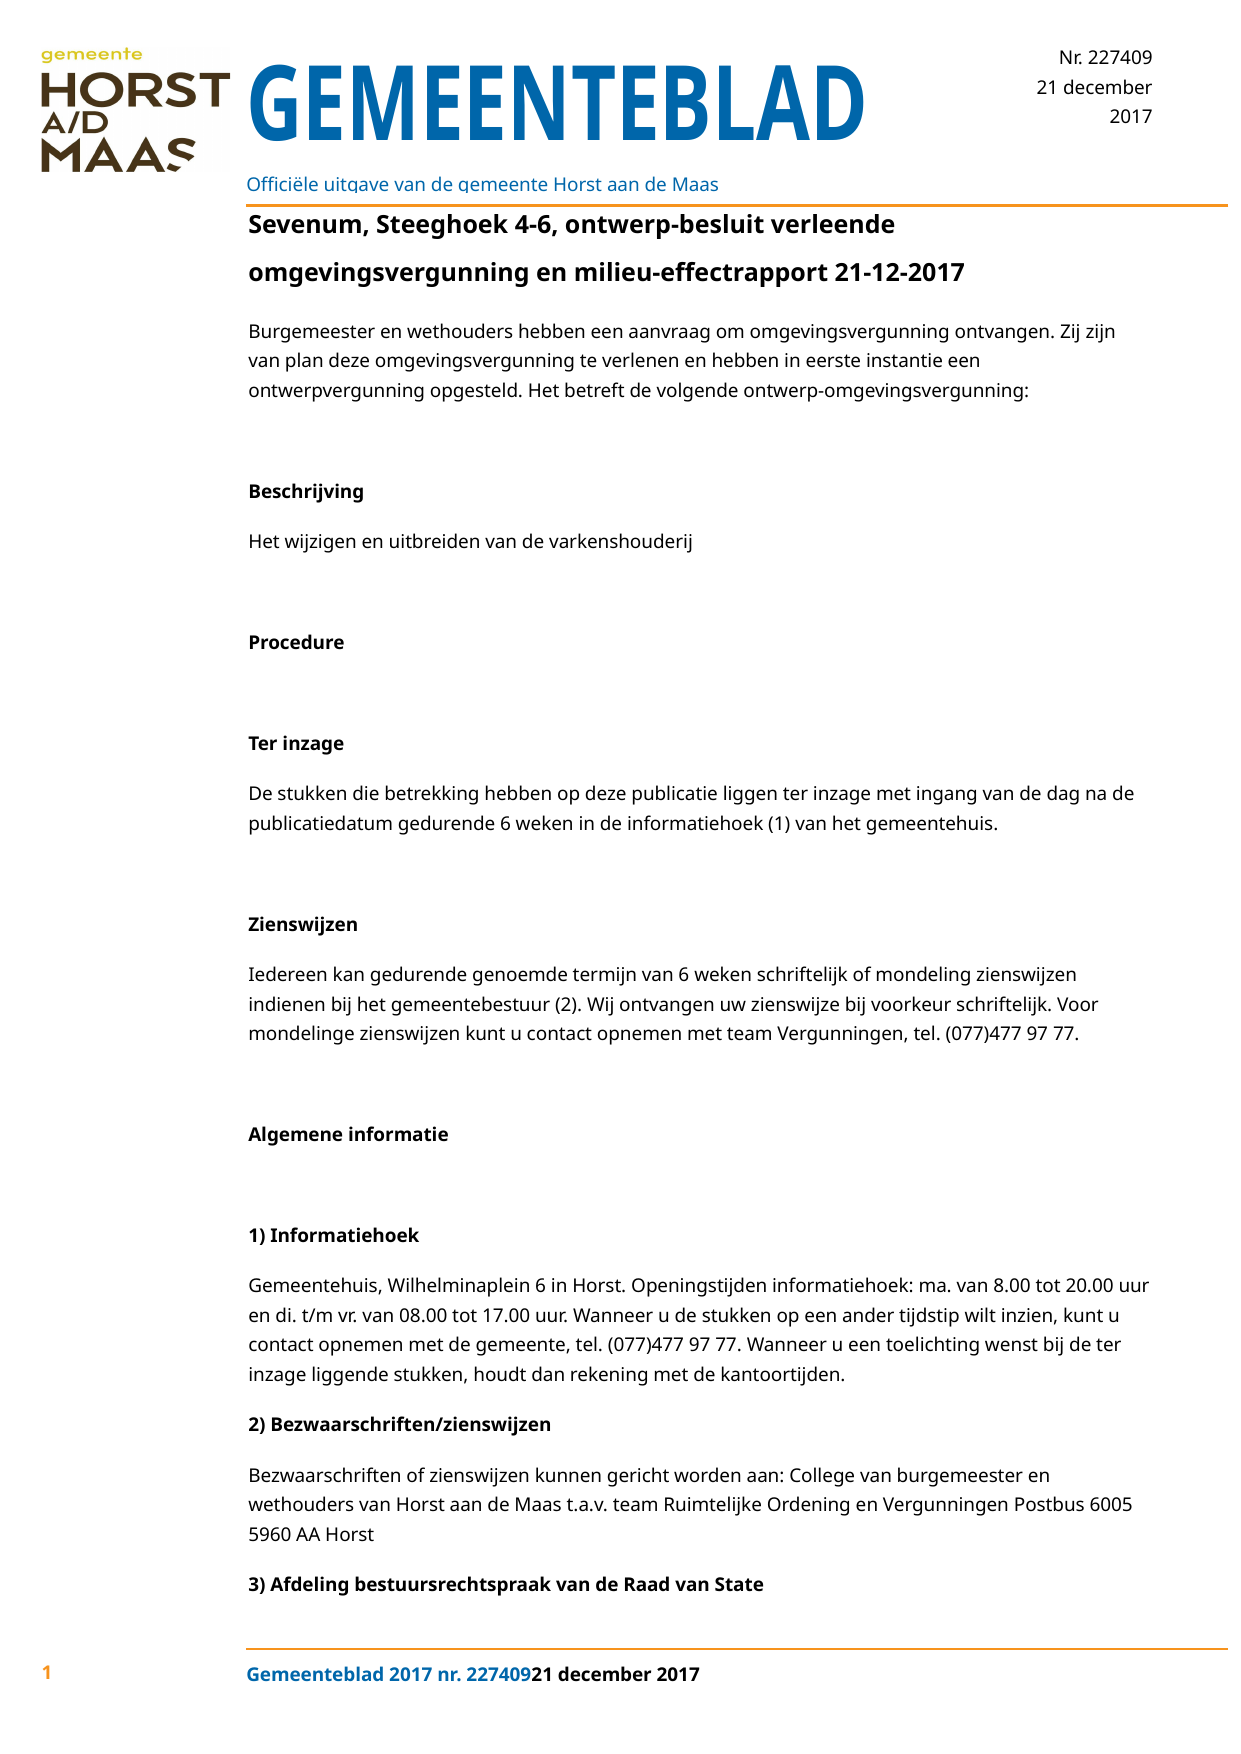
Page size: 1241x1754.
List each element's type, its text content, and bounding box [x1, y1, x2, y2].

text Gemeentehuis, Wilhelminaplein 6 in Horst. Openingstijden informatiehoek: ma. van 8.00 tot 20.00 uur en di. t/m vr. van 08.00 tot 17.00 uur. Wanneer u de stukken op een ander tijdstip wilt inzien, kunt u contact opnemen met de gemeente, tel. (077)477 97 77. Wanneer u een toelichting wenst bij de ter inzage liggende stukken, houdt dan rekening met de kantoortijden. [248, 1272, 1152, 1387]
text 2) Bezwaarschriften/zienswijzen [248, 1412, 1152, 1437]
picture [41, 47, 231, 172]
text Beschrijving [248, 478, 1152, 504]
text Iedereen kan gedurende genoemde termijn van 6 weken schriftelijk of mondeling zienswijzen indienen bij het gemeentebestuur (2). Wij ontvangen uw zienswijze bij voorkeur schriftelijk. Voor mondelinge zienswijzen kunt u contact opnemen met team Vergunningen, tel. (077)477 97 77. [248, 961, 1152, 1046]
text 3) Afdeling bestuursrechtspraak van de Raad van State [248, 1572, 1152, 1597]
text Ter inzage [248, 730, 1152, 756]
text Algemene informatie [248, 1121, 1152, 1147]
text 1) Informatiehoek [248, 1222, 1152, 1248]
text Procedure [248, 629, 1152, 655]
text De stukken die betrekking hebben op deze publicatie liggen ter inzage met ingang van de dag na de publicatiedatum gedurende 6 weken in de informatiehoek (1) van het gemeentehuis. [248, 780, 1152, 836]
text Het wijzigen en uitbreiden van de varkenshouderij [248, 528, 1152, 554]
text Sevenum, Steeghoek 4-6, ontwerp-besluit verleende omgevingsvergunning en milieu-effectrapport 21-12-2017 [248, 207, 1152, 288]
text Bezwaarschriften of zienswijzen kunnen gericht worden aan: College van burgemeester en wethouders van Horst aan de Maas t.a.v. team Ruimtelijke Ordening en Vergunningen Postbus 6005 5960 AA Horst [248, 1462, 1152, 1547]
text Zienswijzen [248, 911, 1152, 937]
text Burgemeester en wethouders hebben een aanvraag om omgevingsvergunning ontvangen. Zij zijn van plan deze omgevingsvergunning te verlenen en hebben in eerste instantie een ontwerpvergunning opgesteld. Het betreft de volgende ontwerp-omgevingsvergunning: [248, 318, 1152, 403]
